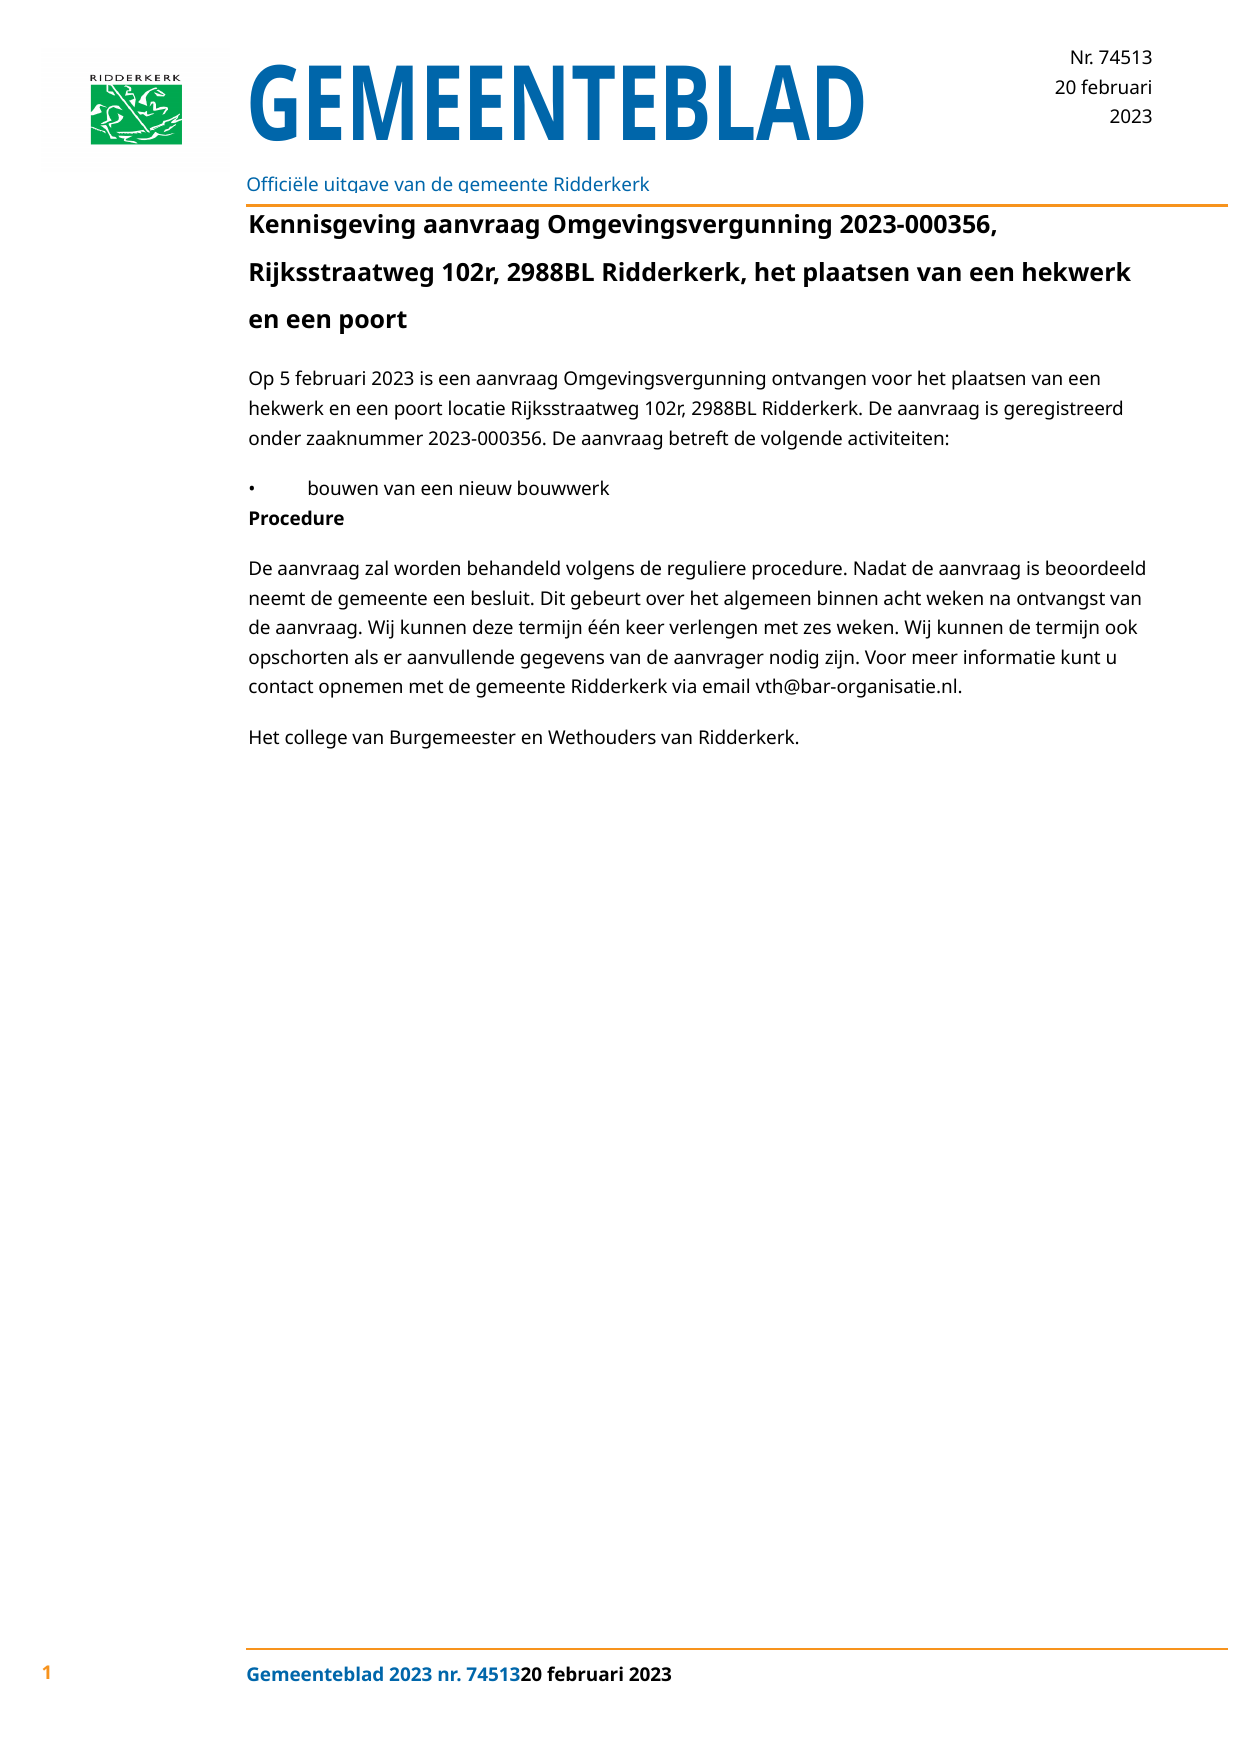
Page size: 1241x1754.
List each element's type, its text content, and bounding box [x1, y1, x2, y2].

text De aanvraag zal worden behandeld volgens de reguliere procedure. Nadat de aanvraag is beoordeeld neemt de gemeente een besluit. Dit gebeurt over het algemeen binnen acht weken na ontvangst van de aanvraag. Wij kunnen deze termijn één keer verlengen met zes weken. Wij kunnen de termijn ook opschorten als er aanvullende gegevens van de aanvrager nodig zijn. Voor meer informatie kunt u contact opnemen met de gemeente Ridderkerk via email vth@bar-organisatie.nl. [248, 555, 1152, 699]
picture [41, 47, 231, 172]
list bouwen van een nieuw bouwwerk [248, 475, 1152, 501]
text Het college van Burgemeester en Wethouders van Ridderkerk. [248, 724, 1152, 749]
text Op 5 februari 2023 is een aanvraag Omgevingsvergunning ontvangen voor het plaatsen van een hekwerk en een poort locatie Rijksstraatweg 102r, 2988BL Ridderkerk. De aanvraag is geregistreerd onder zaaknummer 2023-000356. De aanvraag betreft de volgende activiteiten: [248, 366, 1152, 450]
text Procedure [248, 505, 1152, 530]
text Kennisgeving aanvraag Omgevingsvergunning 2023-000356, Rijksstraatweg 102r, 2988BL Ridderkerk, het plaatsen van een hekwerk en een poort [248, 207, 1152, 336]
